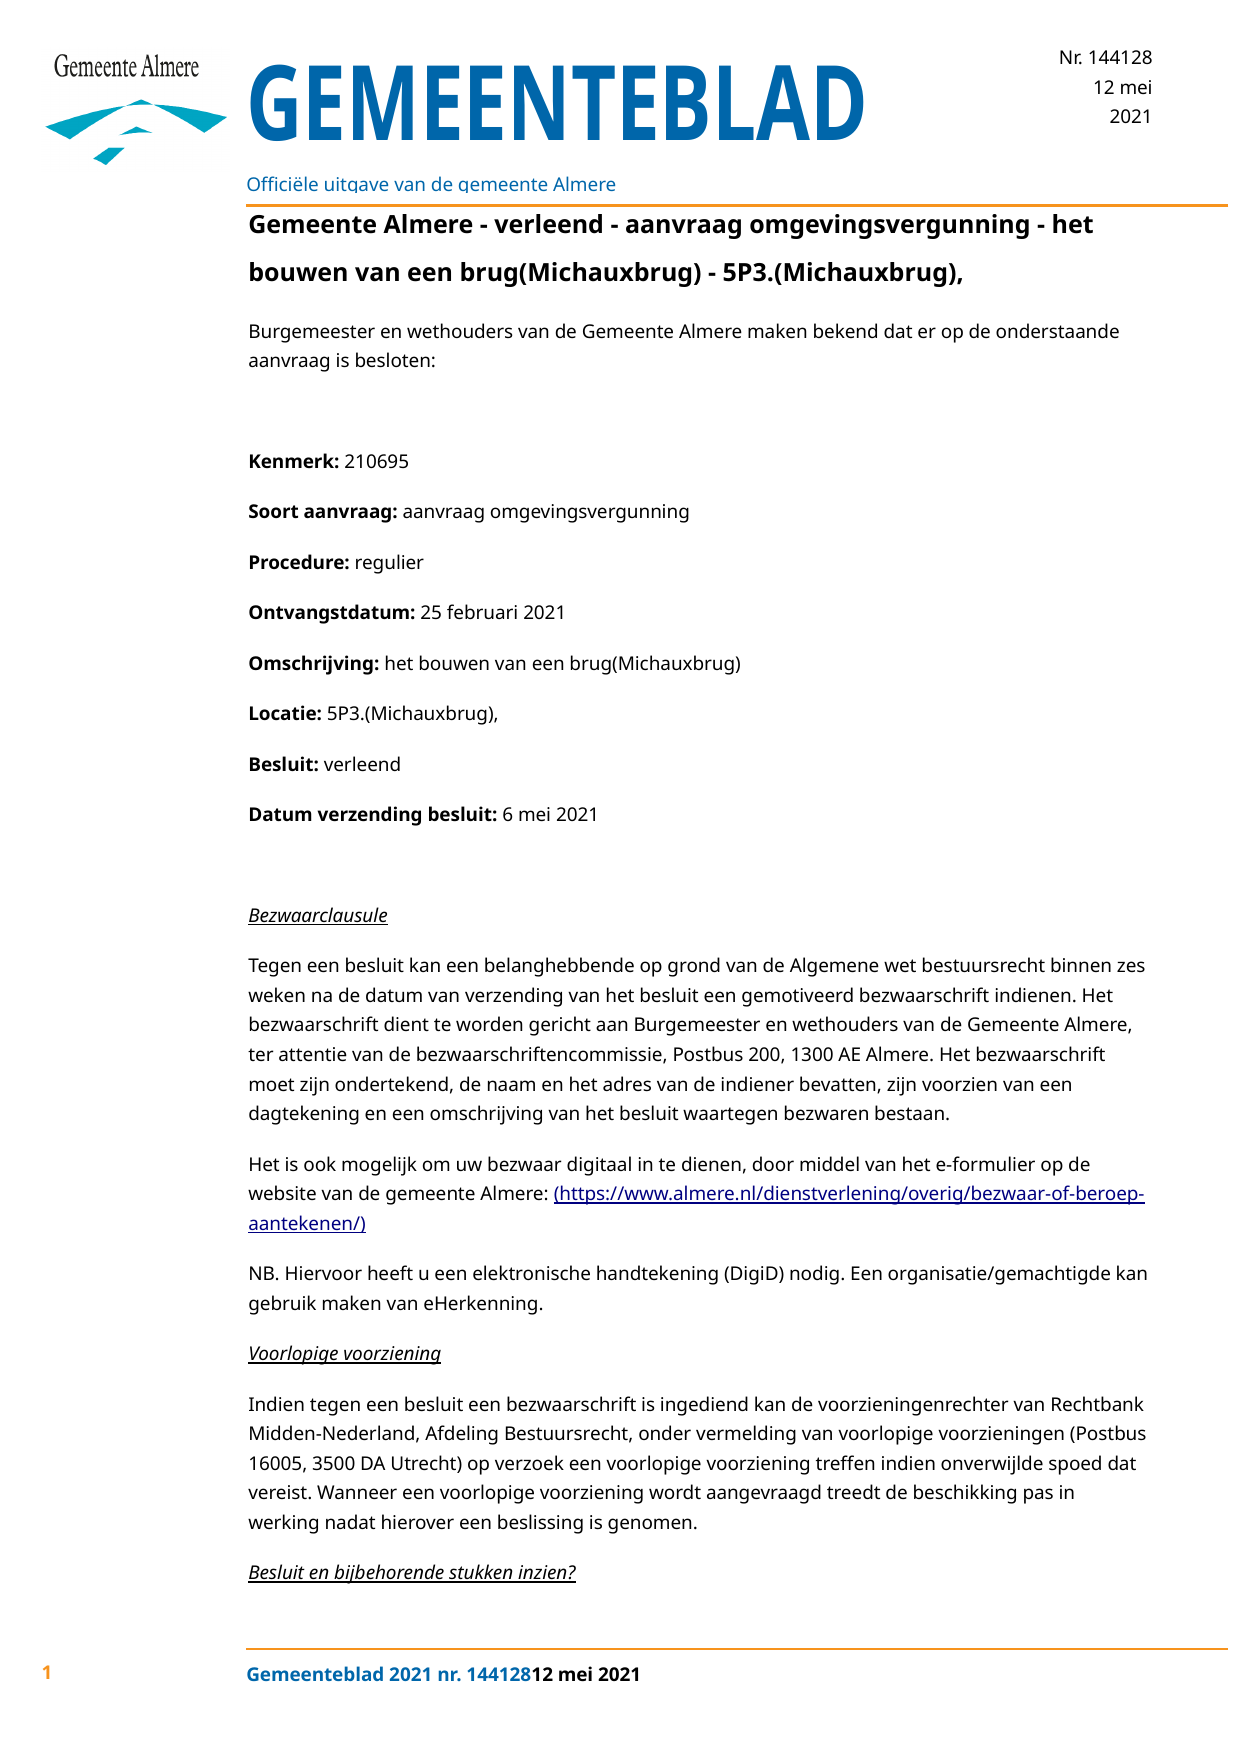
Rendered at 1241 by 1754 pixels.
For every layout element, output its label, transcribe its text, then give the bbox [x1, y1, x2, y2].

text Ontvangstdatum: 25 februari 2021 [248, 599, 1152, 625]
text Locatie: 5P3.(Michauxbrug), [248, 700, 1152, 726]
text Indien tegen een besluit een bezwaarschrift is ingediend kan de voorzieningenrechter van Rechtbank Midden-Nederland, Afdeling Bestuursrecht, onder vermelding van voorlopige voorzieningen (Postbus 16005, 3500 DA Utrecht) op verzoek een voorlopige voorziening treffen indien onverwijlde spoed dat vereist. Wanneer een voorlopige voorziening wordt aangevraagd treedt de beschikking pas in werking nadat hierover een beslissing is genomen. [248, 1391, 1152, 1535]
text Voorlopige voorziening [248, 1340, 1152, 1366]
text Datum verzending besluit: 6 mei 2021 [248, 801, 1152, 827]
text Soort aanvraag: aanvraag omgevingsvergunning [248, 499, 1152, 524]
text Procedure: regulier [248, 549, 1152, 575]
picture [41, 47, 231, 172]
text Besluit en bijbehorende stukken inzien? [248, 1559, 1152, 1585]
text Bezwaarclausule [248, 902, 1152, 928]
text Omschrijving: het bouwen van een brug(Michauxbrug) [248, 650, 1152, 676]
text NB. Hiervoor heeft u een elektronische handtekening (DigiD) nodig. Een organisatie/gemachtigde kan gebruik maken van eHerkenning. [248, 1260, 1152, 1316]
text Het is ook mogelijk om uw bezwaar digitaal in te dienen, door middel van het e-formulier op de website van de gemeente Almere: (https://www.almere.nl/dienstverlening/overig/bezwaar-of-beroep-aantekenen/) [248, 1151, 1152, 1236]
text Besluit: verleend [248, 751, 1152, 777]
text Burgemeester en wethouders van de Gemeente Almere maken bekend dat er op de onderstaande aanvraag is besloten: [248, 318, 1152, 373]
text Kenmerk: 210695 [248, 448, 1152, 474]
text Gemeente Almere - verleend - aanvraag omgevingsvergunning - het bouwen van een brug(Michauxbrug) - 5P3.(Michauxbrug), [248, 207, 1152, 288]
text Tegen een besluit kan een belanghebbende op grond van de Algemene wet bestuursrecht binnen zes weken na de datum van verzending van het besluit een gemotiveerd bezwaarschrift indienen. Het bezwaarschrift dient te worden gericht aan Burgemeester en wethouders van de Gemeente Almere, ter attentie van de bezwaarschriftencommissie, Postbus 200, 1300 AE Almere. Het bezwaarschrift moet zijn ondertekend, de naam en het adres van de indiener bevatten, zijn voorzien van een dagtekening en een omschrijving van het besluit waartegen bezwaren bestaan. [248, 952, 1152, 1126]
